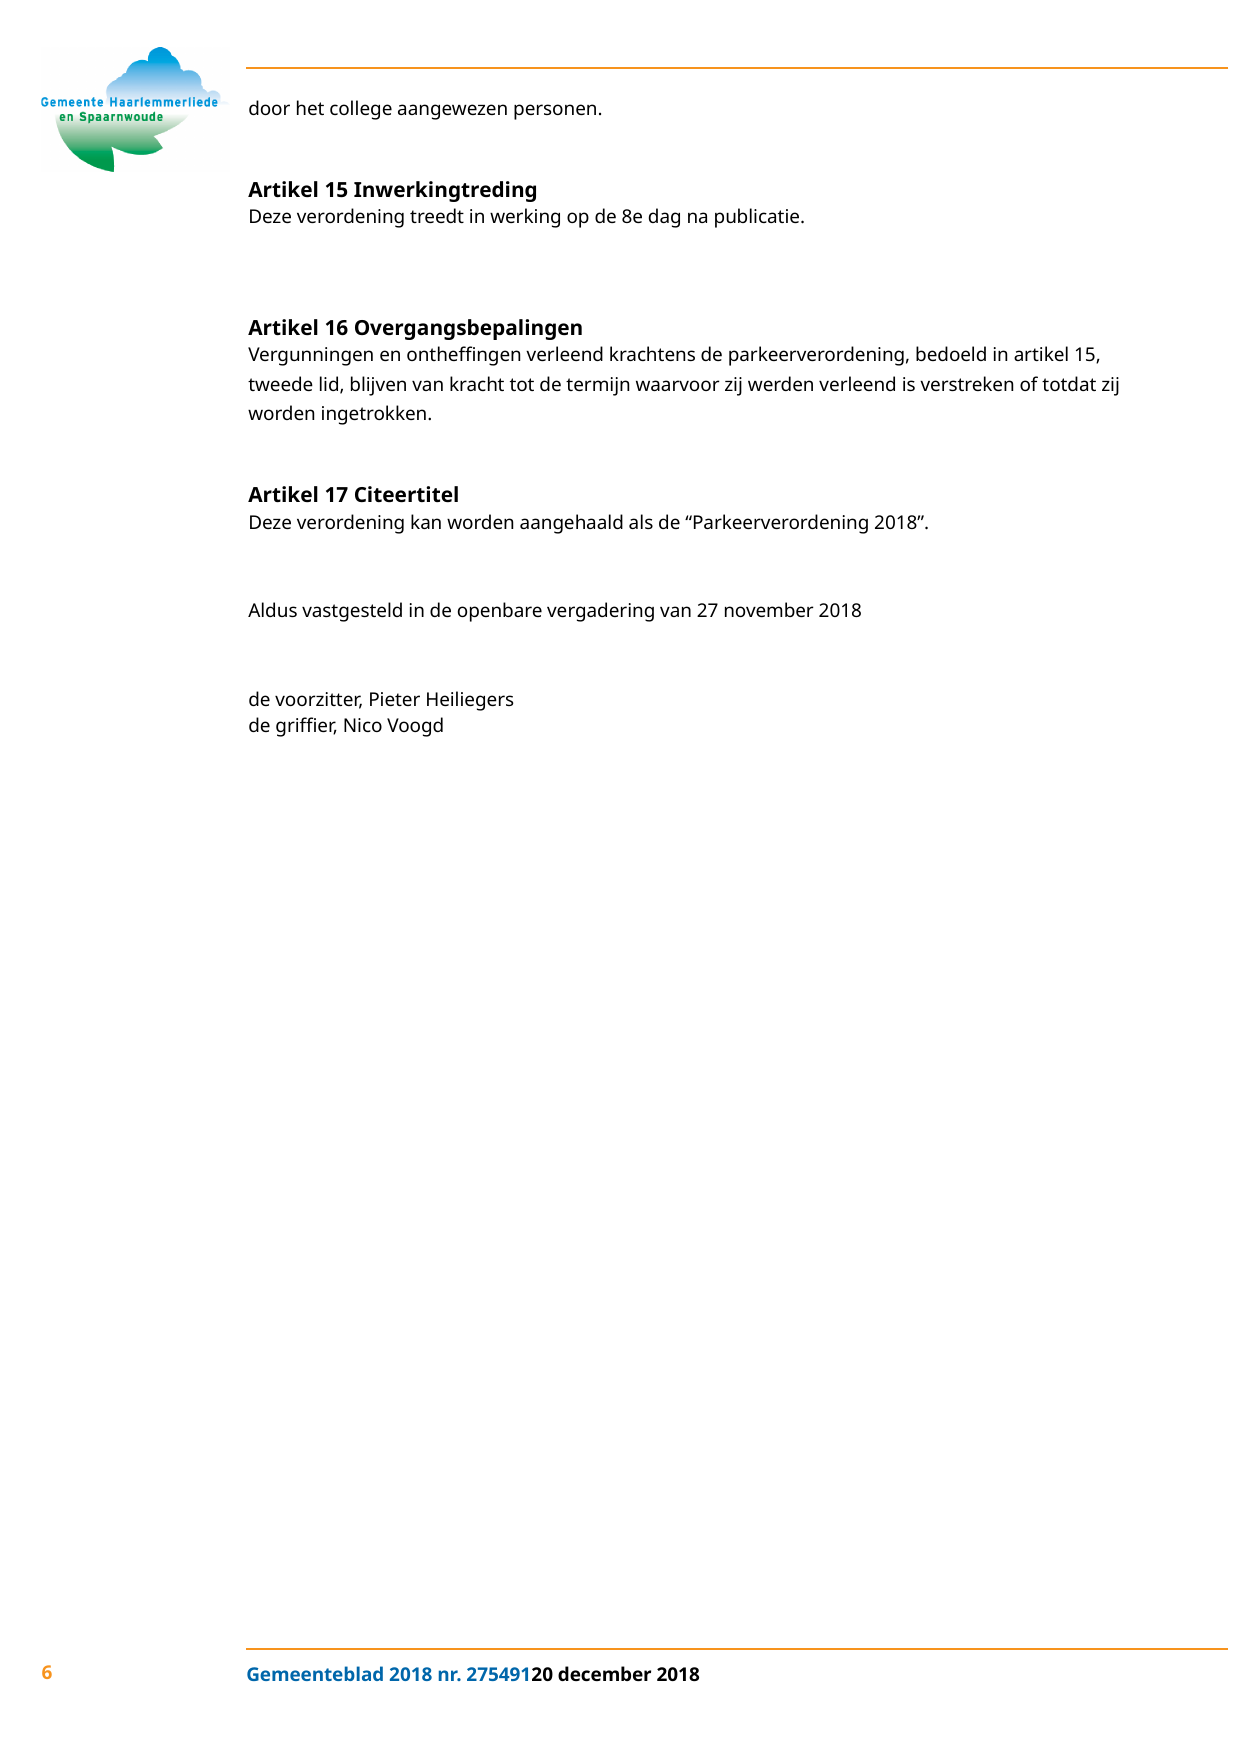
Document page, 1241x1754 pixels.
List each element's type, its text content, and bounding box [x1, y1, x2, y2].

picture [41, 47, 231, 172]
text Deze verordening treedt in werking op de 8e dag na publicatie. [248, 203, 1152, 229]
text Aldus vastgesteld in de openbare vergadering van 27 november 2018 [248, 598, 1152, 623]
text de griffier, Nico Voogd [248, 712, 1152, 738]
text Artikel 15 Inwerkingtreding [248, 175, 1152, 203]
text door het college aangewezen personen. [248, 95, 1152, 121]
text Deze verordening kan worden aangehaald als de “Parkeerverordening 2018”. [248, 509, 1152, 534]
text de voorzitter, Pieter Heiliegers [248, 686, 1152, 712]
text Artikel 17 Citeertitel [248, 480, 1152, 509]
text Artikel 16 Overgangsbepalingen [248, 313, 1152, 341]
text Vergunningen en ontheffingen verleend krachtens de parkeerverordening, bedoeld in artikel 15, tweede lid, blijven van kracht tot de termijn waarvoor zij werden verleend is verstreken of totdat zij worden ingetrokken. [248, 341, 1152, 426]
